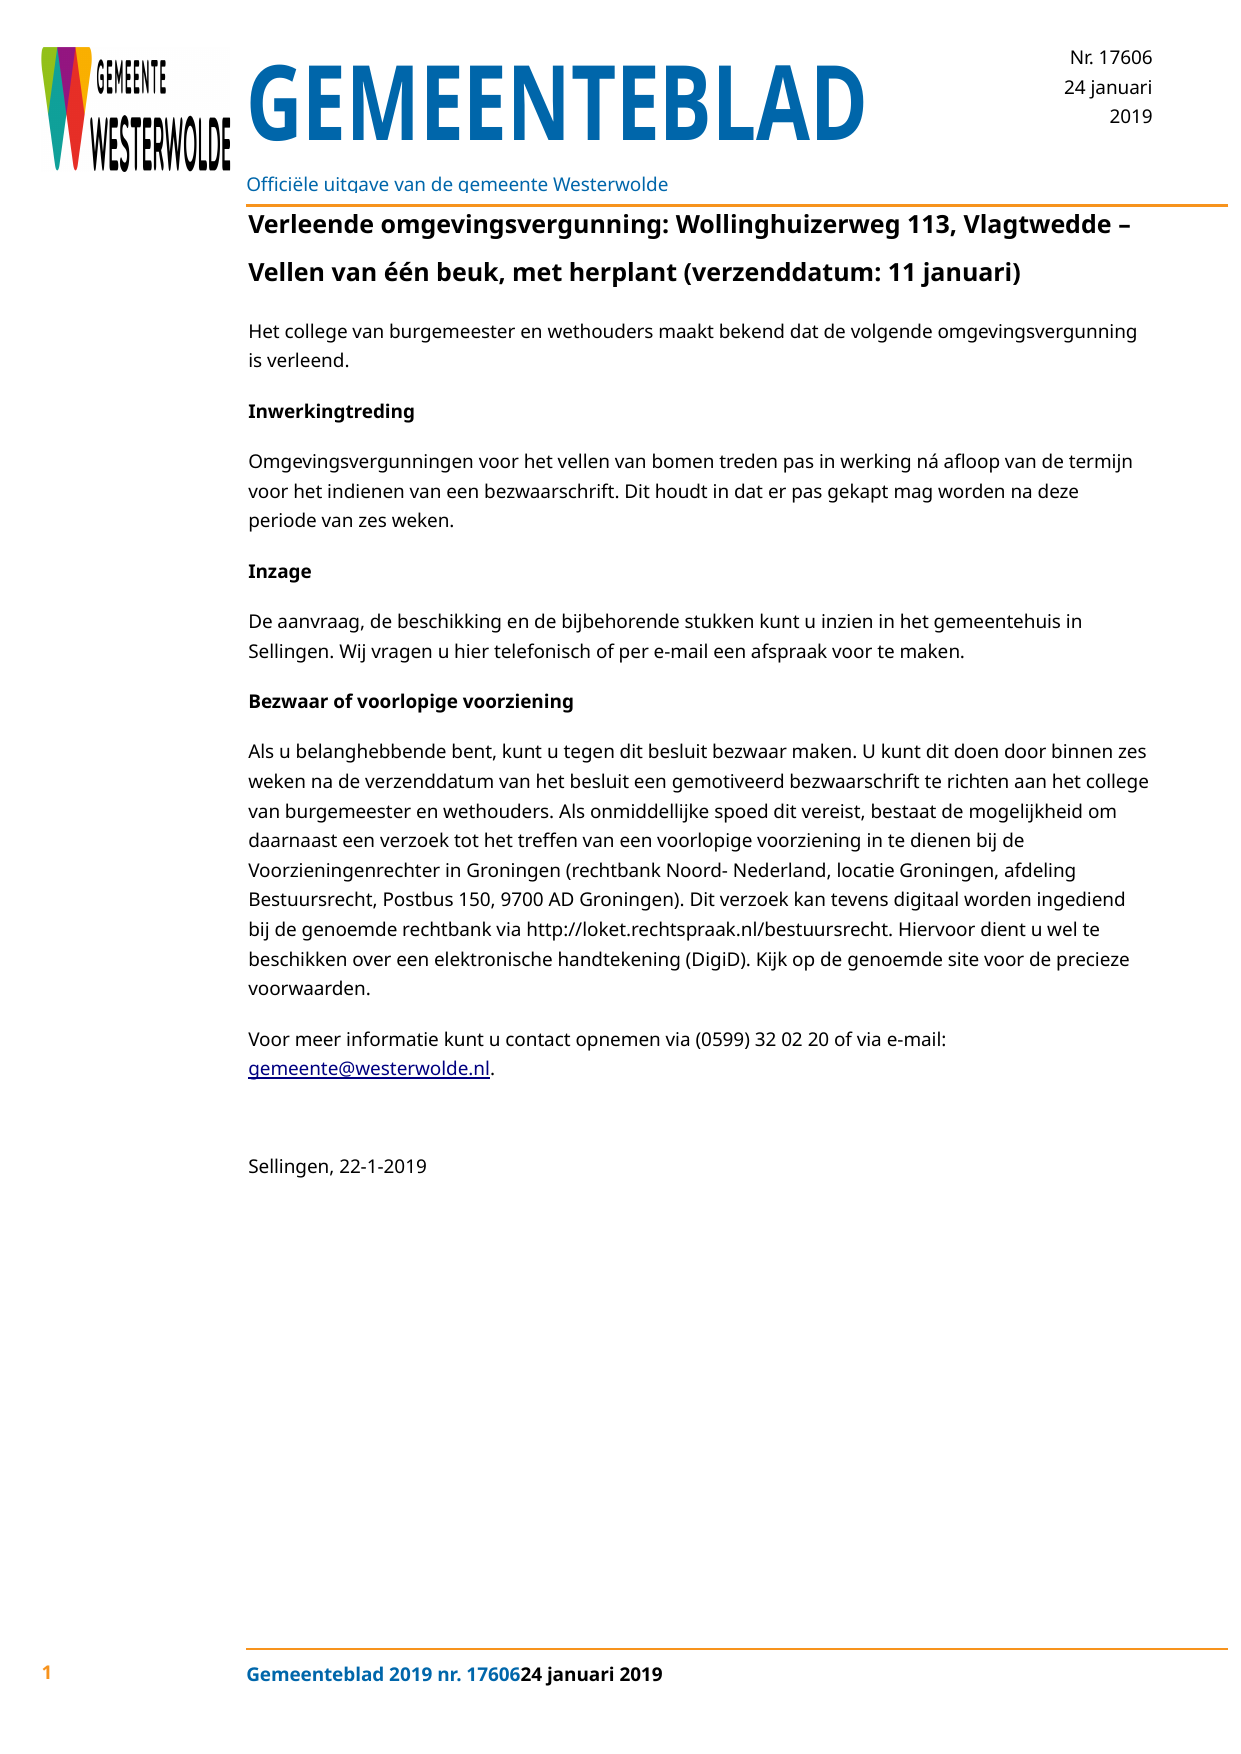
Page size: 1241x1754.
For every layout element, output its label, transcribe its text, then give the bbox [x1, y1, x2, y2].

text Het college van burgemeester en wethouders maakt bekend dat de volgende omgevingsvergunning is verleend. [248, 318, 1152, 373]
text Inzage [248, 558, 1152, 584]
picture [41, 47, 231, 172]
text Bezwaar of voorlopige voorziening [248, 688, 1152, 714]
text Als u belanghebbende bent, kunt u tegen dit besluit bezwaar maken. U kunt dit doen door binnen zes weken na de verzenddatum van het besluit een gemotiveerd bezwaarschrift te richten aan het college van burgemeester en wethouders. Als onmiddellijke spoed dit vereist, bestaat de mogelijkheid om daarnaast een verzoek tot het treffen van een voorlopige voorziening in te dienen bij de Voorzieningenrechter in Groningen (rechtbank Noord- Nederland, locatie Groningen, afdeling Bestuursrecht, Postbus 150, 9700 AD Groningen). Dit verzoek kan tevens digitaal worden ingediend bij de genoemde rechtbank via http://loket.rechtspraak.nl/bestuursrecht. Hiervoor dient u wel te beschikken over een elektronische handtekening (DigiD). Kijk op de genoemde site voor de precieze voorwaarden. [248, 739, 1152, 1001]
text Inwerkingtreding [248, 398, 1152, 424]
text Sellingen, 22-1-2019 [248, 1154, 1152, 1179]
text Verleende omgevingsvergunning: Wollinghuizerweg 113, Vlagtwedde – Vellen van één beuk, met herplant (verzenddatum: 11 januari) [248, 207, 1152, 288]
text Omgevingsvergunningen voor het vellen van bomen treden pas in werking ná afloop van de termijn voor het indienen van een bezwaarschrift. Dit houdt in dat er pas gekapt mag worden na deze periode van zes weken. [248, 448, 1152, 533]
text De aanvraag, de beschikking en de bijbehorende stukken kunt u inzien in het gemeentehuis in Sellingen. Wij vragen u hier telefonisch of per e-mail een afspraak voor te maken. [248, 608, 1152, 664]
text Voor meer informatie kunt u contact opnemen via (0599) 32 02 20 of via e-mail: gemeente@westerwolde.nl. [248, 1026, 1152, 1081]
